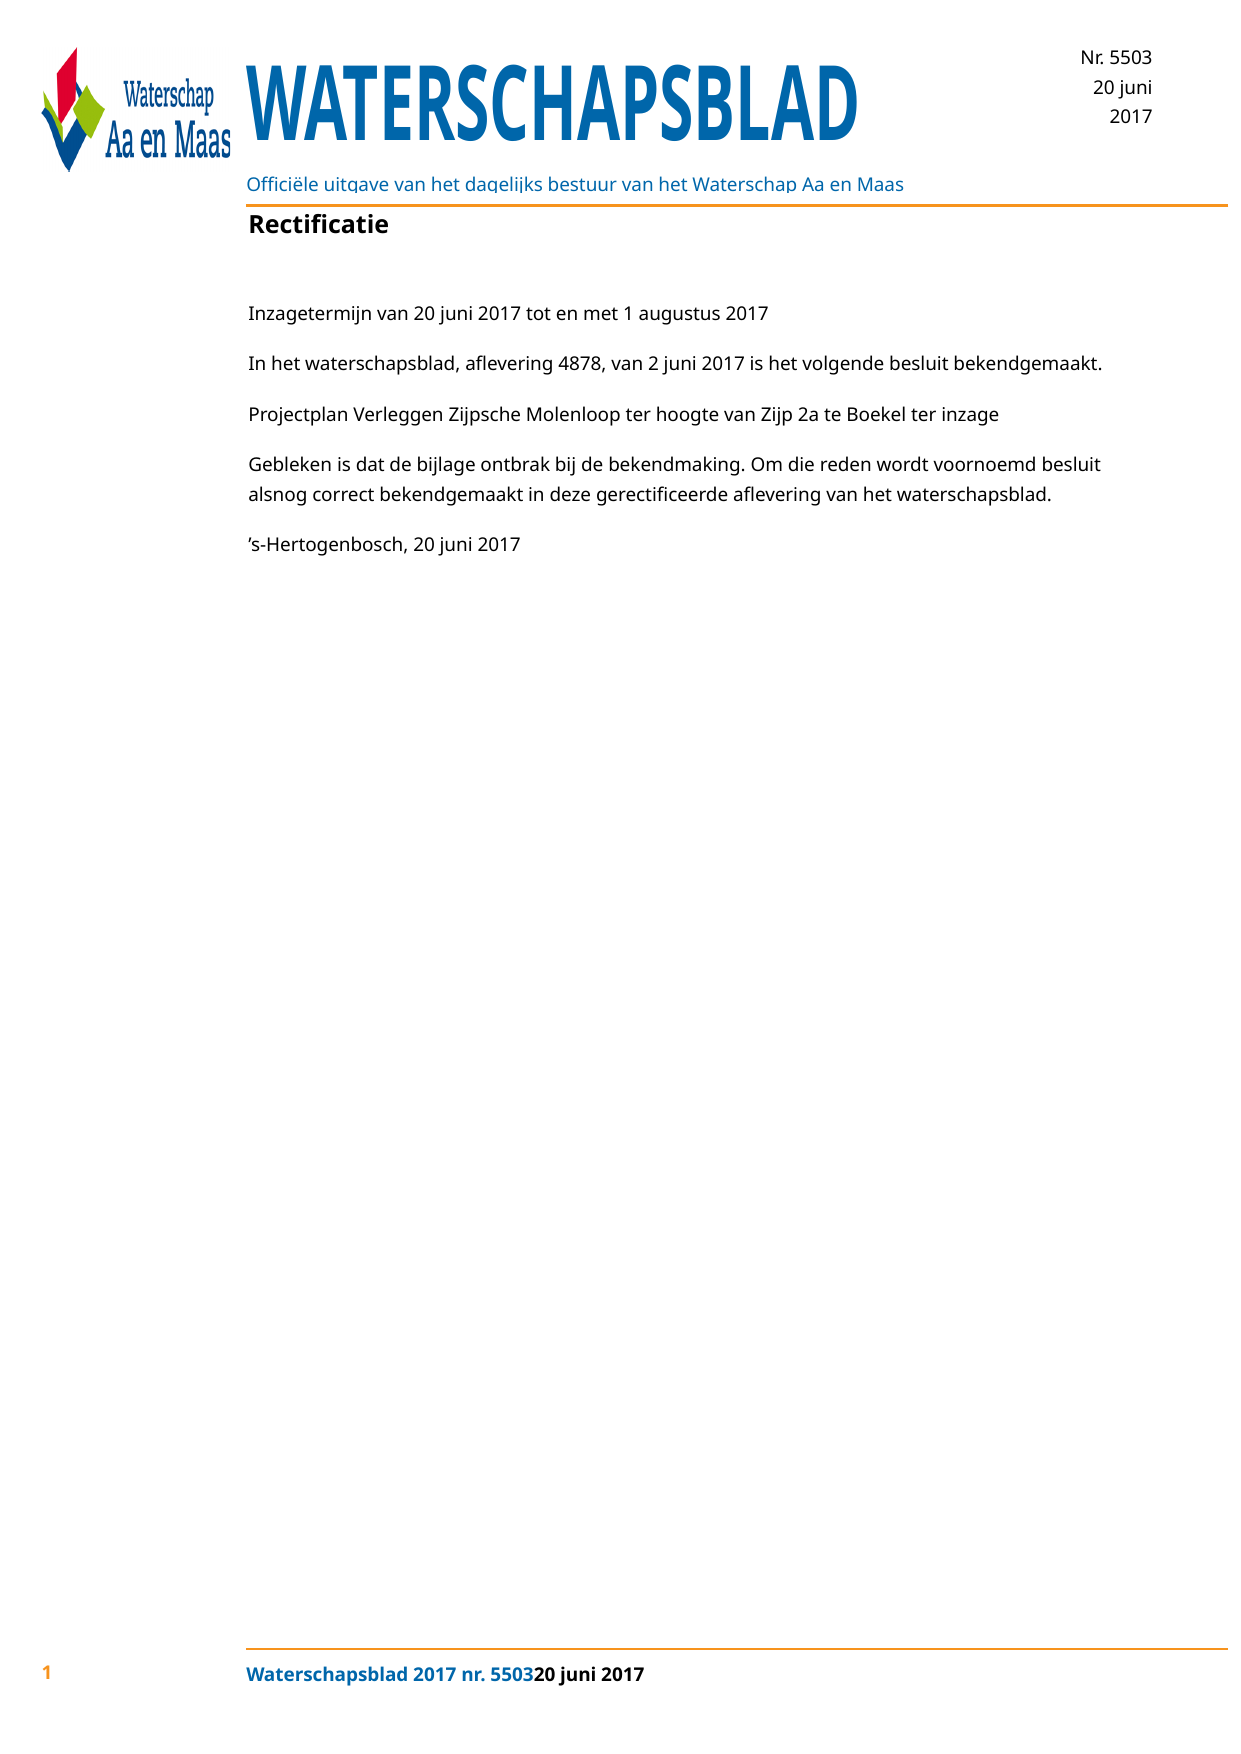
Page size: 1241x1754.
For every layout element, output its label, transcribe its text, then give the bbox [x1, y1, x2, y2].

text Rectificatie [248, 207, 1152, 241]
text Gebleken is dat de bijlage ontbrak bij de bekendmaking. Om die reden wordt voornoemd besluit alsnog correct bekendgemaakt in deze gerectificeerde aflevering van het waterschapsblad. [248, 451, 1152, 506]
text In het waterschapsblad, aflevering 4878, van 2 juni 2017 is het volgende besluit bekendgemaakt. [248, 350, 1152, 376]
text Inzagetermijn van 20 juni 2017 tot en met 1 augustus 2017 [248, 300, 1152, 326]
text ’s-Hertogenbosch, 20 juni 2017 [248, 531, 1152, 557]
text Projectplan Verleggen Zijpsche Molenloop ter hoogte van Zijp 2a te Boekel ter inzage [248, 401, 1152, 426]
picture [41, 47, 231, 172]
